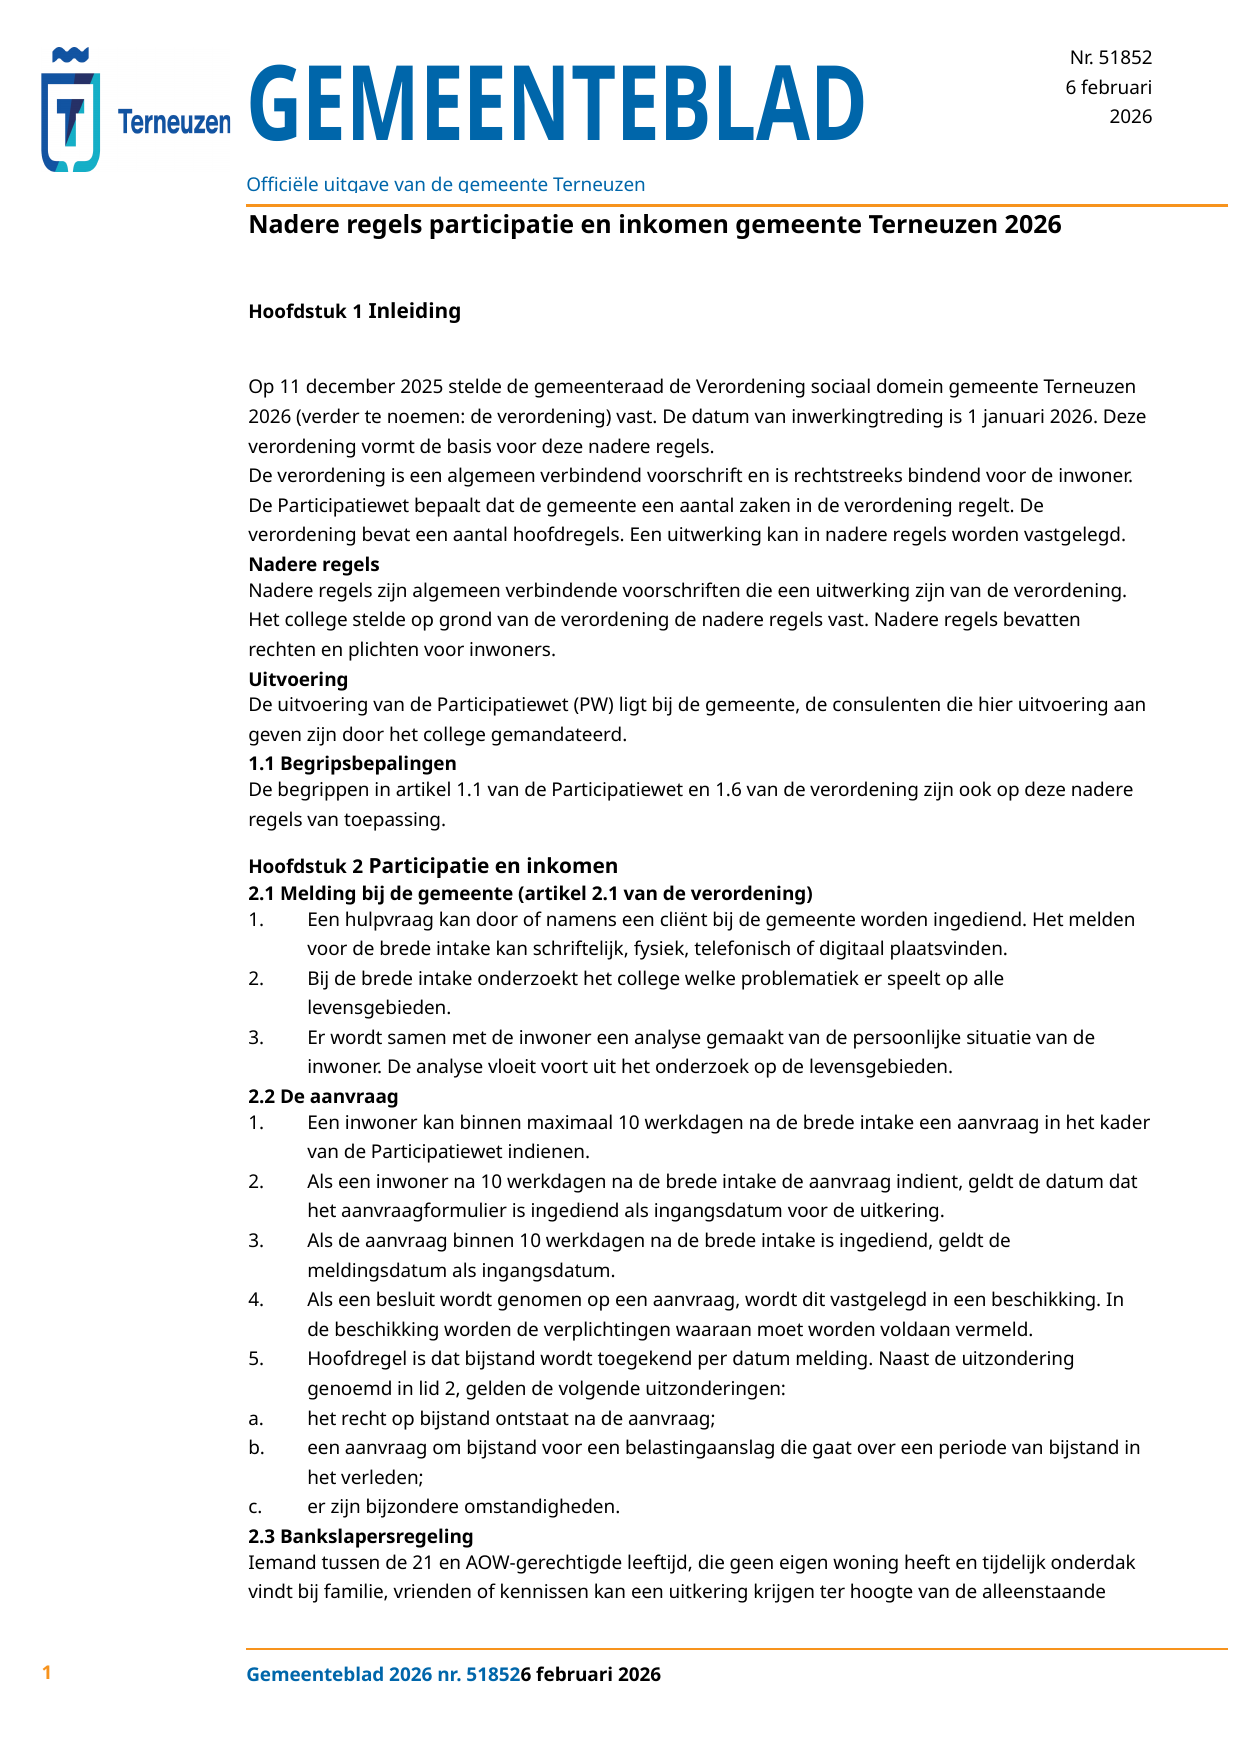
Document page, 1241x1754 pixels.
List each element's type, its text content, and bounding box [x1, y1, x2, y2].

text Nadere regels participatie en inkomen gemeente Terneuzen 2026 [248, 207, 1152, 241]
list een aanvraag om bijstand voor een belastingaanslag die gaat over een periode van bijstand in het verleden; [248, 1434, 1152, 1490]
list er zijn bijzondere omstandigheden. [248, 1493, 1152, 1519]
text 2.2 De aanvraag [248, 1083, 1152, 1109]
list Als de aanvraag binnen 10 werkdagen na de brede intake is ingediend, geldt de meldingsdatum als ingangsdatum. [248, 1227, 1152, 1283]
text 2.3 Bankslapersregeling [248, 1523, 1152, 1549]
list Als een inwoner na 10 werkdagen na de brede intake de aanvraag indient, geldt de datum dat het aanvraagformulier is ingediend als ingangsdatum voor de uitkering. [248, 1168, 1152, 1223]
list het recht op bijstand ontstaat na de aanvraag; [248, 1405, 1152, 1431]
list Hoofdregel is dat bijstand wordt toegekend per datum melding. Naast de uitzondering genoemd in lid 2, gelden de volgende uitzonderingen: [248, 1346, 1152, 1401]
list Er wordt samen met de inwoner een analyse gemaakt van de persoonlijke situatie van de inwoner. De analyse vloeit voort uit het onderzoek op de levensgebieden. [248, 1024, 1152, 1079]
text Nadere regels zijn algemeen verbindende voorschriften die een uitwerking zijn van de verordening. Het college stelde op grond van de verordening de nadere regels vast. Nadere regels bevatten rechten en plichten voor inwoners. [248, 577, 1152, 662]
text Op 11 december 2025 stelde de gemeenteraad de Verordening sociaal domein gemeente Terneuzen 2026 (verder te noemen: de verordening) vast. De datum van inwerkingtreding is 1 januari 2026. Deze verordening vormt de basis voor deze nadere regels. [248, 374, 1152, 459]
text Hoofdstuk 2 Participatie en inkomen [248, 852, 1152, 880]
text De begrippen in artikel 1.1 van de Participatiewet en 1.6 van de verordening zijn ook op deze nadere regels van toepassing. [248, 776, 1152, 832]
text 1.1 Begripsbepalingen [248, 751, 1152, 776]
text De verordening is een algemeen verbindend voorschrift en is rechtstreeks bindend voor de inwoner. De Participatiewet bepaalt dat de gemeente een aantal zaken in de verordening regelt. De verordening bevat een aantal hoofdregels. Een uitwerking kan in nadere regels worden vastgelegd. [248, 462, 1152, 547]
text 2.1 Melding bij de gemeente (artikel 2.1 van de verordening) [248, 880, 1152, 906]
list Bij de brede intake onderzoekt het college welke problematiek er speelt op alle levensgebieden. [248, 965, 1152, 1020]
text Iemand tussen de 21 en AOW-gerechtigde leeftijd, die geen eigen woning heeft en tijdelijk onderdak vindt bij familie, vrienden of kennissen kan een uitkering krijgen ter hoogte van de alleenstaande [248, 1549, 1152, 1604]
list Als een besluit wordt genomen op een aanvraag, wordt dit vastgelegd in een beschikking. In de beschikking worden de verplichtingen waaraan moet worden voldaan vermeld. [248, 1286, 1152, 1342]
list Een hulpvraag kan door of namens een cliënt bij de gemeente worden ingediend. Het melden voor de brede intake kan schriftelijk, fysiek, telefonisch of digitaal plaatsvinden. [248, 906, 1152, 961]
text Hoofdstuk 1 Inleiding [248, 296, 1152, 324]
text Nadere regels [248, 551, 1152, 577]
list Een inwoner kan binnen maximaal 10 werkdagen na de brede intake een aanvraag in het kader van de Participatiewet indienen. [248, 1109, 1152, 1164]
text De uitvoering van de Participatiewet (PW) ligt bij de gemeente, de consulenten die hier uitvoering aan geven zijn door het college gemandateerd. [248, 691, 1152, 747]
picture [41, 47, 231, 172]
text Uitvoering [248, 666, 1152, 691]
